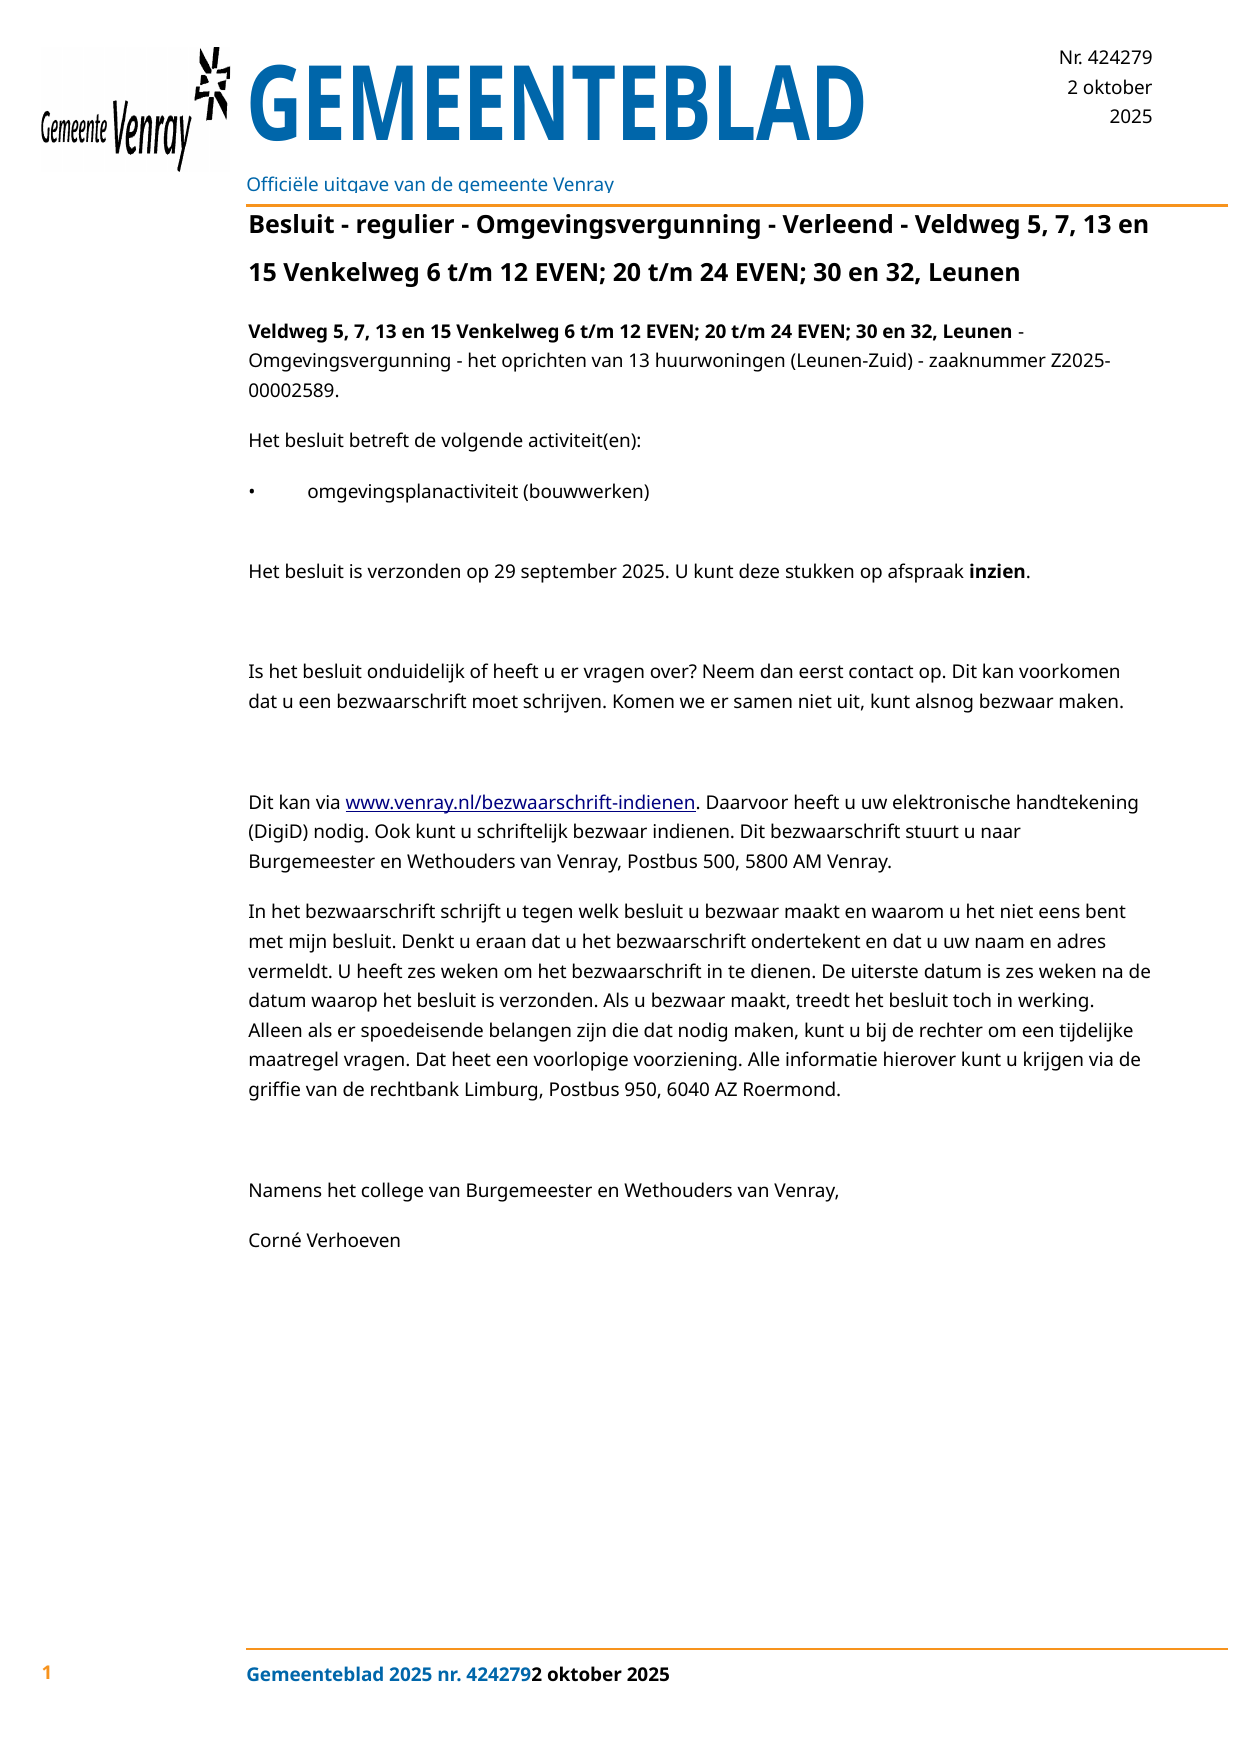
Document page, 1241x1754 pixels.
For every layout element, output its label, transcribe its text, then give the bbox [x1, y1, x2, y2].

text Dit kan via www.venray.nl/bezwaarschrift-indienen. Daarvoor heeft u uw elektronische handtekening (DigiD) nodig. Ook kunt u schriftelijk bezwaar indienen. Dit bezwaarschrift stuurt u naar Burgemeester en Wethouders van Venray, Postbus 500, 5800 AM Venray. [248, 789, 1152, 874]
text Corné Verhoeven [248, 1227, 1152, 1253]
text Het besluit is verzonden op 29 september 2025. U kunt deze stukken op afspraak inzien. [248, 558, 1152, 584]
text Namens het college van Burgemeester en Wethouders van Venray, [248, 1177, 1152, 1203]
text In het bezwaarschrift schrijft u tegen welk besluit u bezwaar maakt en waarom u het niet eens bent met mijn besluit. Denkt u eraan dat u het bezwaarschrift ondertekent en dat u uw naam en adres vermeldt. U heeft zes weken om het bezwaarschrift in te dienen. De uiterste datum is zes weken na de datum waarop het besluit is verzonden. Als u bezwaar maakt, treedt het besluit toch in werking. Alleen als er spoedeisende belangen zijn die dat nodig maken, kunt u bij de rechter om een tijdelijke maatregel vragen. Dat heet een voorlopige voorziening. Alle informatie hierover kunt u krijgen via de griffie van de rechtbank Limburg, Postbus 950, 6040 AZ Roermond. [248, 899, 1152, 1102]
picture [41, 47, 231, 172]
text Veldweg 5, 7, 13 en 15 Venkelweg 6 t/m 12 EVEN; 20 t/m 24 EVEN; 30 en 32, Leunen - Omgevingsvergunning - het oprichten van 13 huurwoningen (Leunen-Zuid) - zaaknummer Z2025-00002589. [248, 318, 1152, 403]
text Besluit - regulier - Omgevingsvergunning - Verleend - Veldweg 5, 7, 13 en 15 Venkelweg 6 t/m 12 EVEN; 20 t/m 24 EVEN; 30 en 32, Leunen [248, 207, 1152, 288]
list omgevingsplanactiviteit (bouwwerken) [248, 478, 1152, 504]
text Het besluit betreft de volgende activiteit(en): [248, 427, 1152, 453]
text Is het besluit onduidelijk of heeft u er vragen over? Neem dan eerst contact op. Dit kan voorkomen dat u een bezwaarschrift moet schrijven. Komen we er samen niet uit, kunt alsnog bezwaar maken. [248, 659, 1152, 714]
